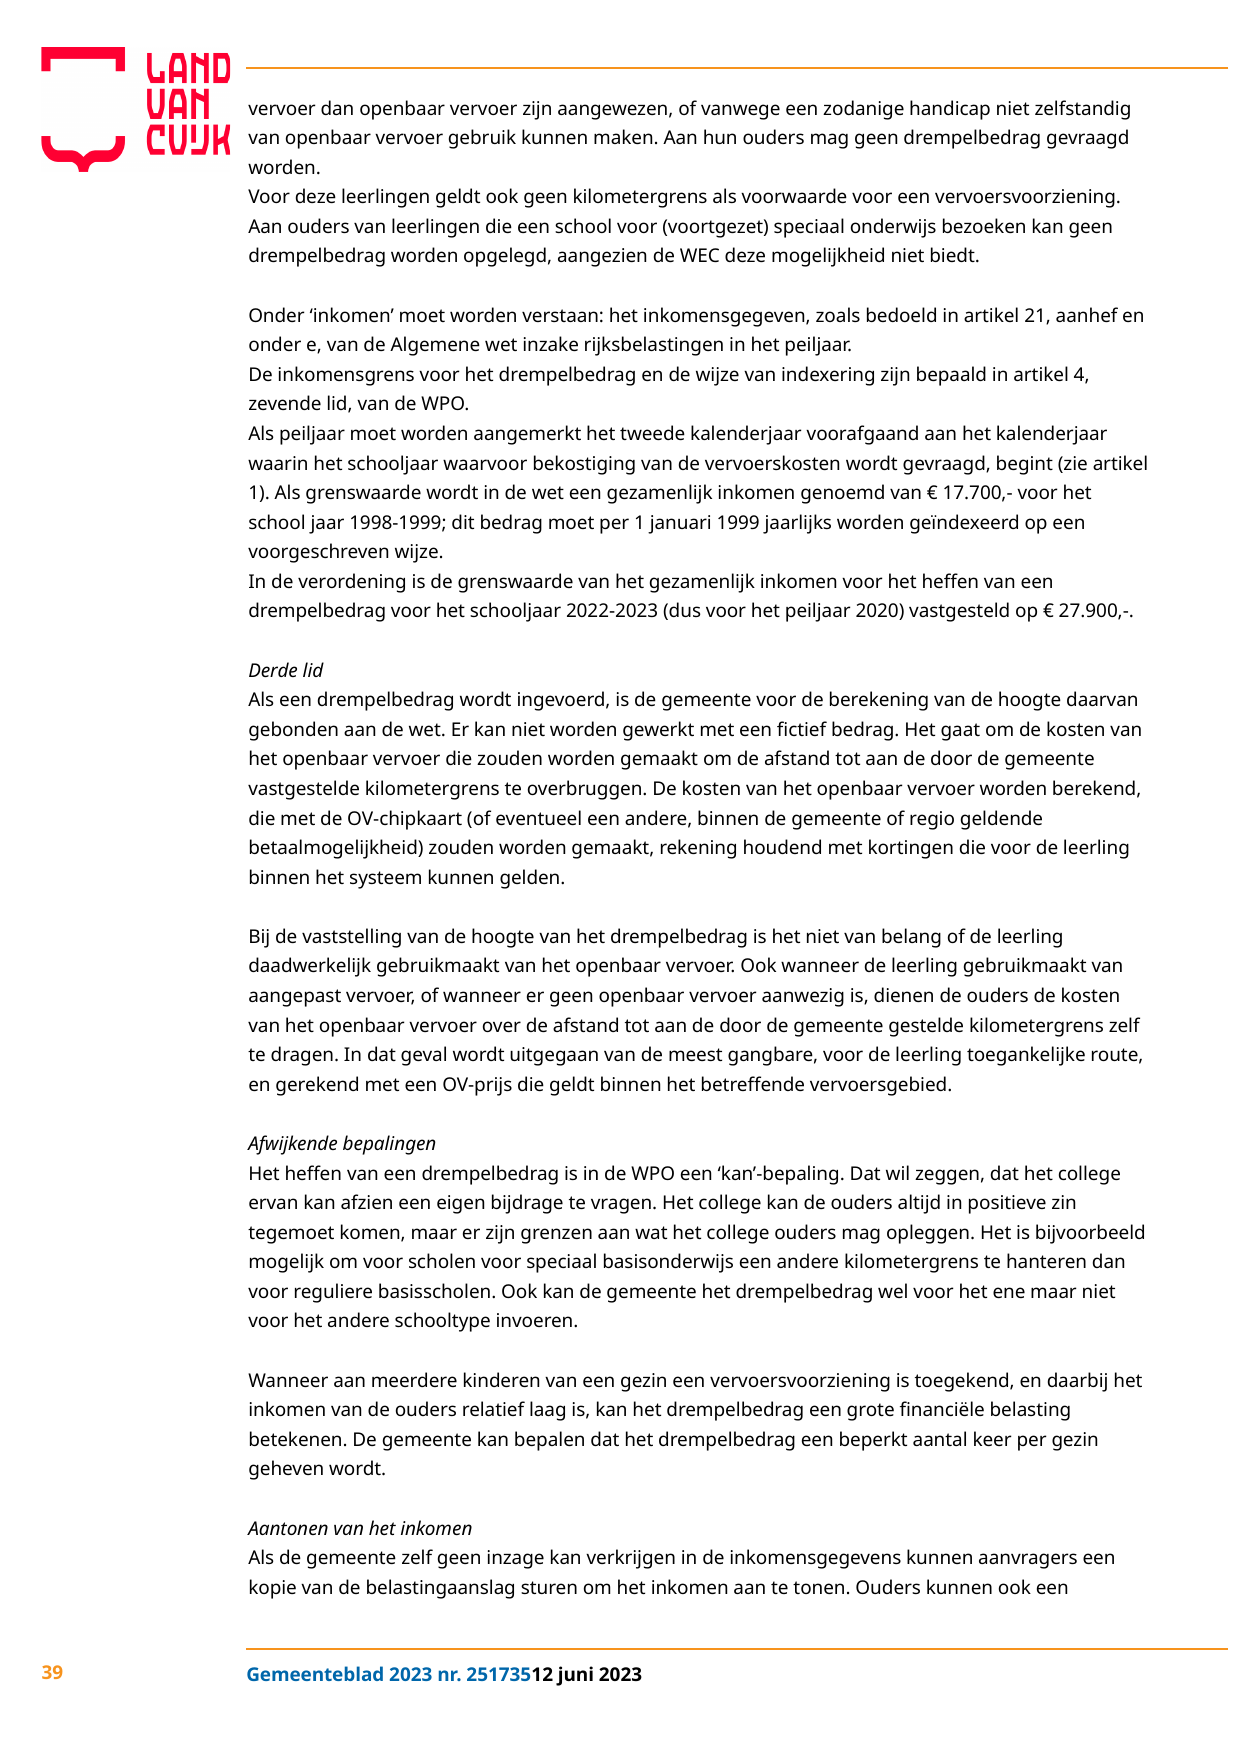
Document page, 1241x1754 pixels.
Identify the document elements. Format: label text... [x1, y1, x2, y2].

text De inkomensgrens voor het drempelbedrag en de wijze van indexering zijn bepaald in artikel 4, zevende lid, van de WPO. [248, 361, 1152, 416]
text vervoer dan openbaar vervoer zijn aangewezen, of vanwege een zodanige handicap niet zelfstandig van openbaar vervoer gebruik kunnen maken. Aan hun ouders mag geen drempelbedrag gevraagd worden. [248, 95, 1152, 180]
text Bij de vaststelling van de hoogte van het drempelbedrag is het niet van belang of de leerling daadwerkelijk gebruikmaakt van het openbaar vervoer. Ook wanneer de leerling gebruikmaakt van aangepast vervoer, of wanneer er geen openbaar vervoer aanwezig is, dienen de ouders de kosten van het openbaar vervoer over de afstand tot aan de door de gemeente gestelde kilometergrens zelf te dragen. In dat geval wordt uitgegaan van de meest gangbare, voor de leerling toegankelijke route, en gerekend met een OV-prijs die geldt binnen het betreffende vervoersgebied. [248, 923, 1152, 1097]
text Als een drempelbedrag wordt ingevoerd, is de gemeente voor de berekening van de hoogte daarvan gebonden aan de wet. Er kan niet worden gewerkt met een fictief bedrag. Het gaat om de kosten van het openbaar vervoer die zouden worden gemaakt om de afstand tot aan de door de gemeente vastgestelde kilometergrens te overbruggen. De kosten van het openbaar vervoer worden berekend, die met de OV-chipkaart (of eventueel een andere, binnen de gemeente of regio geldende betaalmogelijkheid) zouden worden gemaakt, rekening houdend met kortingen die voor de leerling binnen het systeem kunnen gelden. [248, 686, 1152, 890]
text Aan ouders van leerlingen die een school voor (voortgezet) speciaal onderwijs bezoeken kan geen drempelbedrag worden opgelegd, aangezien de WEC deze mogelijkheid niet biedt. [248, 213, 1152, 268]
text Afwijkende bepalingen [248, 1130, 1152, 1156]
text Aantonen van het inkomen [248, 1515, 1152, 1541]
picture [41, 47, 231, 172]
text Voor deze leerlingen geldt ook geen kilometergrens als voorwaarde voor een vervoersvoorziening. [248, 183, 1152, 209]
text Onder ‘inkomen’ moet worden verstaan: het inkomensgegeven, zoals bedoeld in artikel 21, aanhef en onder e, van de Algemene wet inzake rijksbelastingen in het peiljaar. [248, 302, 1152, 357]
text Als de gemeente zelf geen inzage kan verkrijgen in de inkomensgegevens kunnen aanvragers een kopie van de belastingaanslag sturen om het inkomen aan te tonen. Ouders kunnen ook een [248, 1544, 1152, 1600]
text In de verordening is de grenswaarde van het gezamenlijk inkomen voor het heffen van een drempelbedrag voor het schooljaar 2022-2023 (dus voor het peiljaar 2020) vastgesteld op € 27.900,-. [248, 568, 1152, 623]
text Het heffen van een drempelbedrag is in de WPO een ‘kan’-bepaling. Dat wil zeggen, dat het college ervan kan afzien een eigen bijdrage te vragen. Het college kan de ouders altijd in positieve zin tegemoet komen, maar er zijn grenzen aan wat het college ouders mag opleggen. Het is bijvoorbeeld mogelijk om voor scholen voor speciaal basisonderwijs een andere kilometergrens te hanteren dan voor reguliere basisscholen. Ook kan de gemeente het drempelbedrag wel voor het ene maar niet voor het andere schooltype invoeren. [248, 1160, 1152, 1333]
text Derde lid [248, 657, 1152, 683]
text Als peiljaar moet worden aangemerkt het tweede kalenderjaar voorafgaand aan het kalenderjaar waarin het schooljaar waarvoor bekostiging van de vervoerskosten wordt gevraagd, begint (zie artikel 1). Als grenswaarde wordt in de wet een gezamenlijk inkomen genoemd van € 17.700,- voor het school jaar 1998-1999; dit bedrag moet per 1 januari 1999 jaarlijks worden geïndexeerd op een voorgeschreven wijze. [248, 420, 1152, 564]
text Wanneer aan meerdere kinderen van een gezin een vervoersvoorziening is toegekend, en daarbij het inkomen van de ouders relatief laag is, kan het drempelbedrag een grote financiële belasting betekenen. De gemeente kan bepalen dat het drempelbedrag een beperkt aantal keer per gezin geheven wordt. [248, 1367, 1152, 1481]
